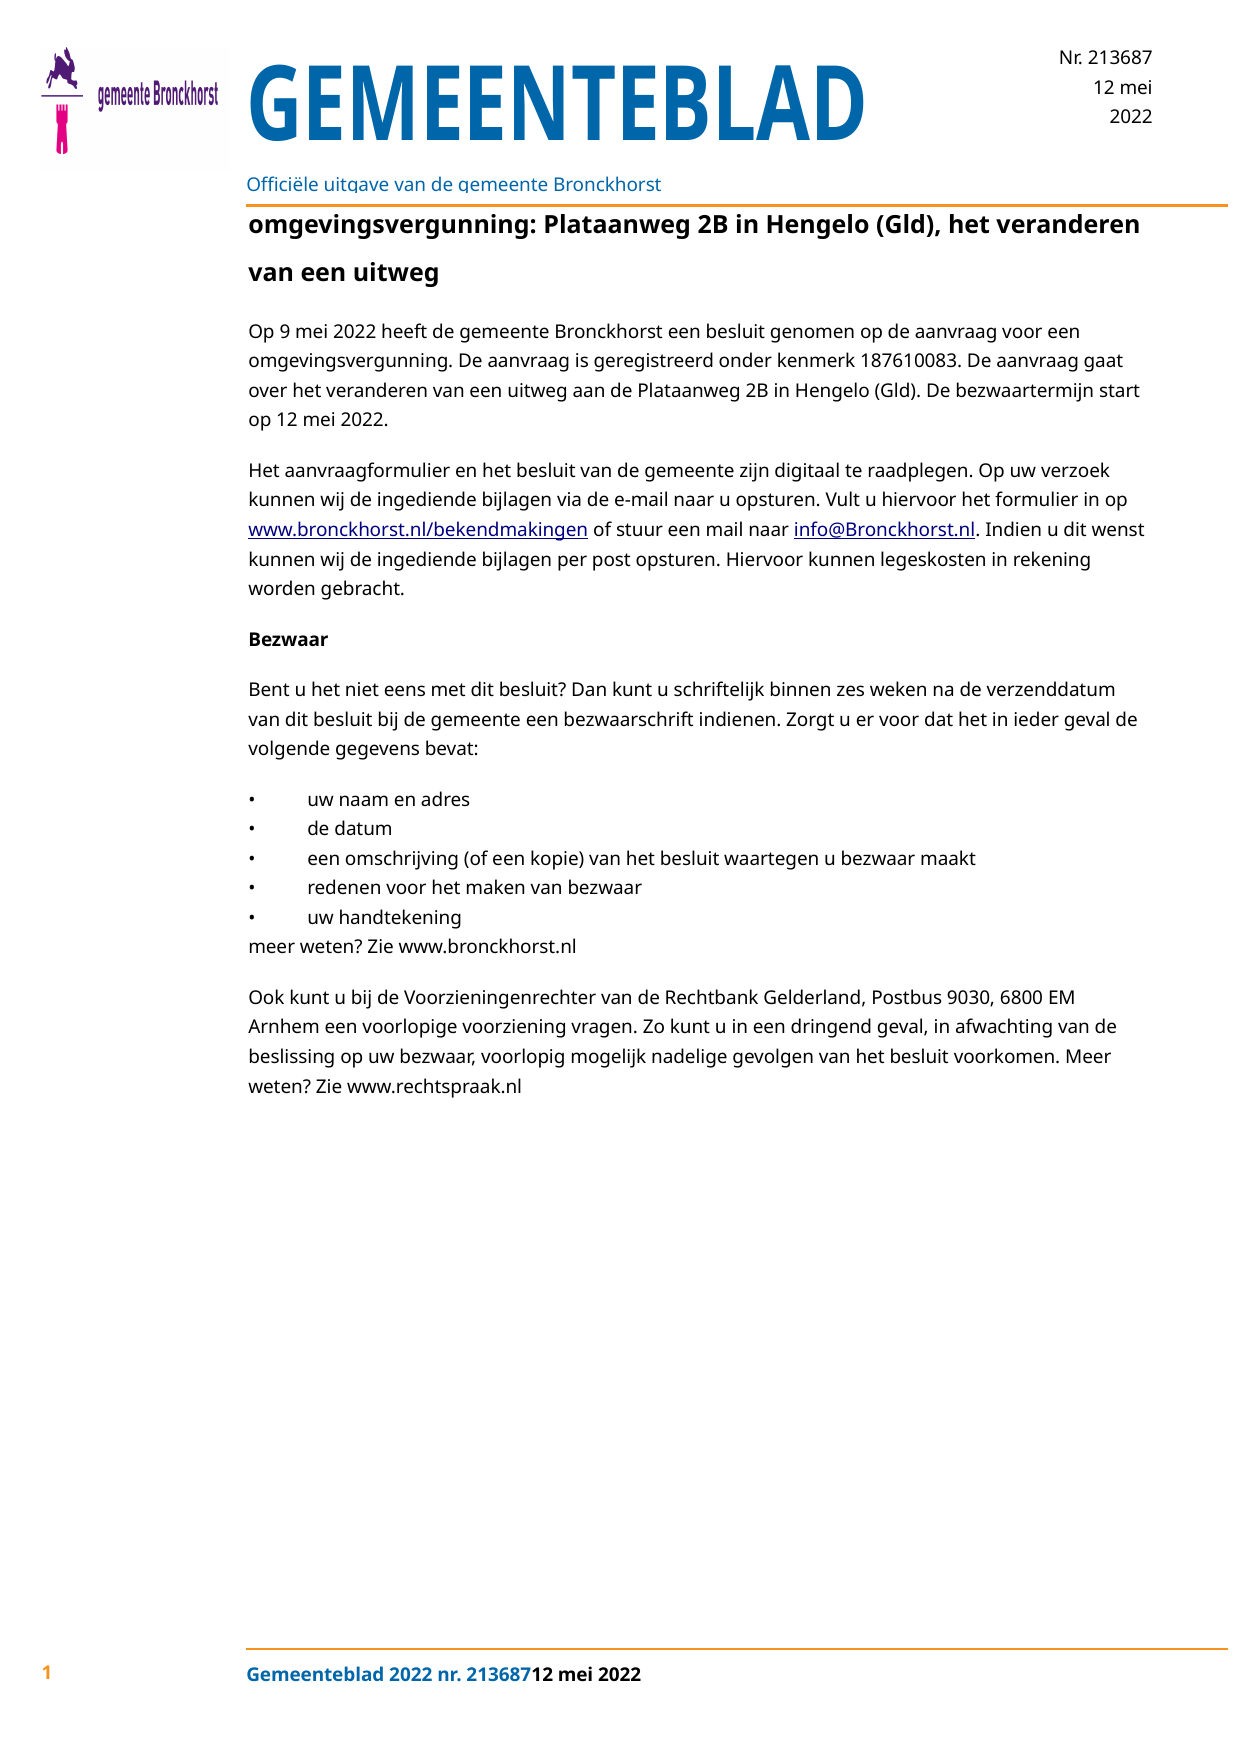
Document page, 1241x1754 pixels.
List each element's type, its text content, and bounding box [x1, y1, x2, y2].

list een omschrijving (of een kopie) van het besluit waartegen u bezwaar maakt [248, 845, 1152, 871]
text Bent u het niet eens met dit besluit? Dan kunt u schriftelijk binnen zes weken na de verzenddatum van dit besluit bij de gemeente een bezwaarschrift indienen. Zorgt u er voor dat het in ieder geval de volgende gegevens bevat: [248, 676, 1152, 761]
text Het aanvraagformulier en het besluit van de gemeente zijn digitaal te raadplegen. Op uw verzoek kunnen wij de ingediende bijlagen via de e-mail naar u opsturen. Vult u hiervoor het formulier in op www.bronckhorst.nl/bekendmakingen of stuur een mail naar info@Bronckhorst.nl. Indien u dit wenst kunnen wij de ingediende bijlagen per post opsturen. Hiervoor kunnen legeskosten in rekening worden gebracht. [248, 457, 1152, 601]
text omgevingsvergunning: Plataanweg 2B in Hengelo (Gld), het veranderen van een uitweg [248, 207, 1152, 288]
list redenen voor het maken van bezwaar [248, 874, 1152, 900]
text Op 9 mei 2022 heeft de gemeente Bronckhorst een besluit genomen op de aanvraag voor een omgevingsvergunning. De aanvraag is geregistreerd onder kenmerk 187610083. De aanvraag gaat over het veranderen van een uitweg aan de Plataanweg 2B in Hengelo (Gld). De bezwaartermijn start op 12 mei 2022. [248, 318, 1152, 432]
text meer weten? Zie www.bronckhorst.nl [248, 934, 1152, 959]
text Ook kunt u bij de Voorzieningenrechter van de Rechtbank Gelderland, Postbus 9030, 6800 EM Arnhem een voorlopige voorziening vragen. Zo kunt u in een dringend geval, in afwachting van de beslissing op uw bezwaar, voorlopig mogelijk nadelige gevolgen van het besluit voorkomen. Meer weten? Zie www.rechtspraak.nl [248, 984, 1152, 1099]
text Bezwaar [248, 626, 1152, 652]
list uw handtekening [248, 904, 1152, 930]
list de datum [248, 815, 1152, 841]
picture [41, 47, 231, 172]
list uw naam en adres [248, 786, 1152, 812]
